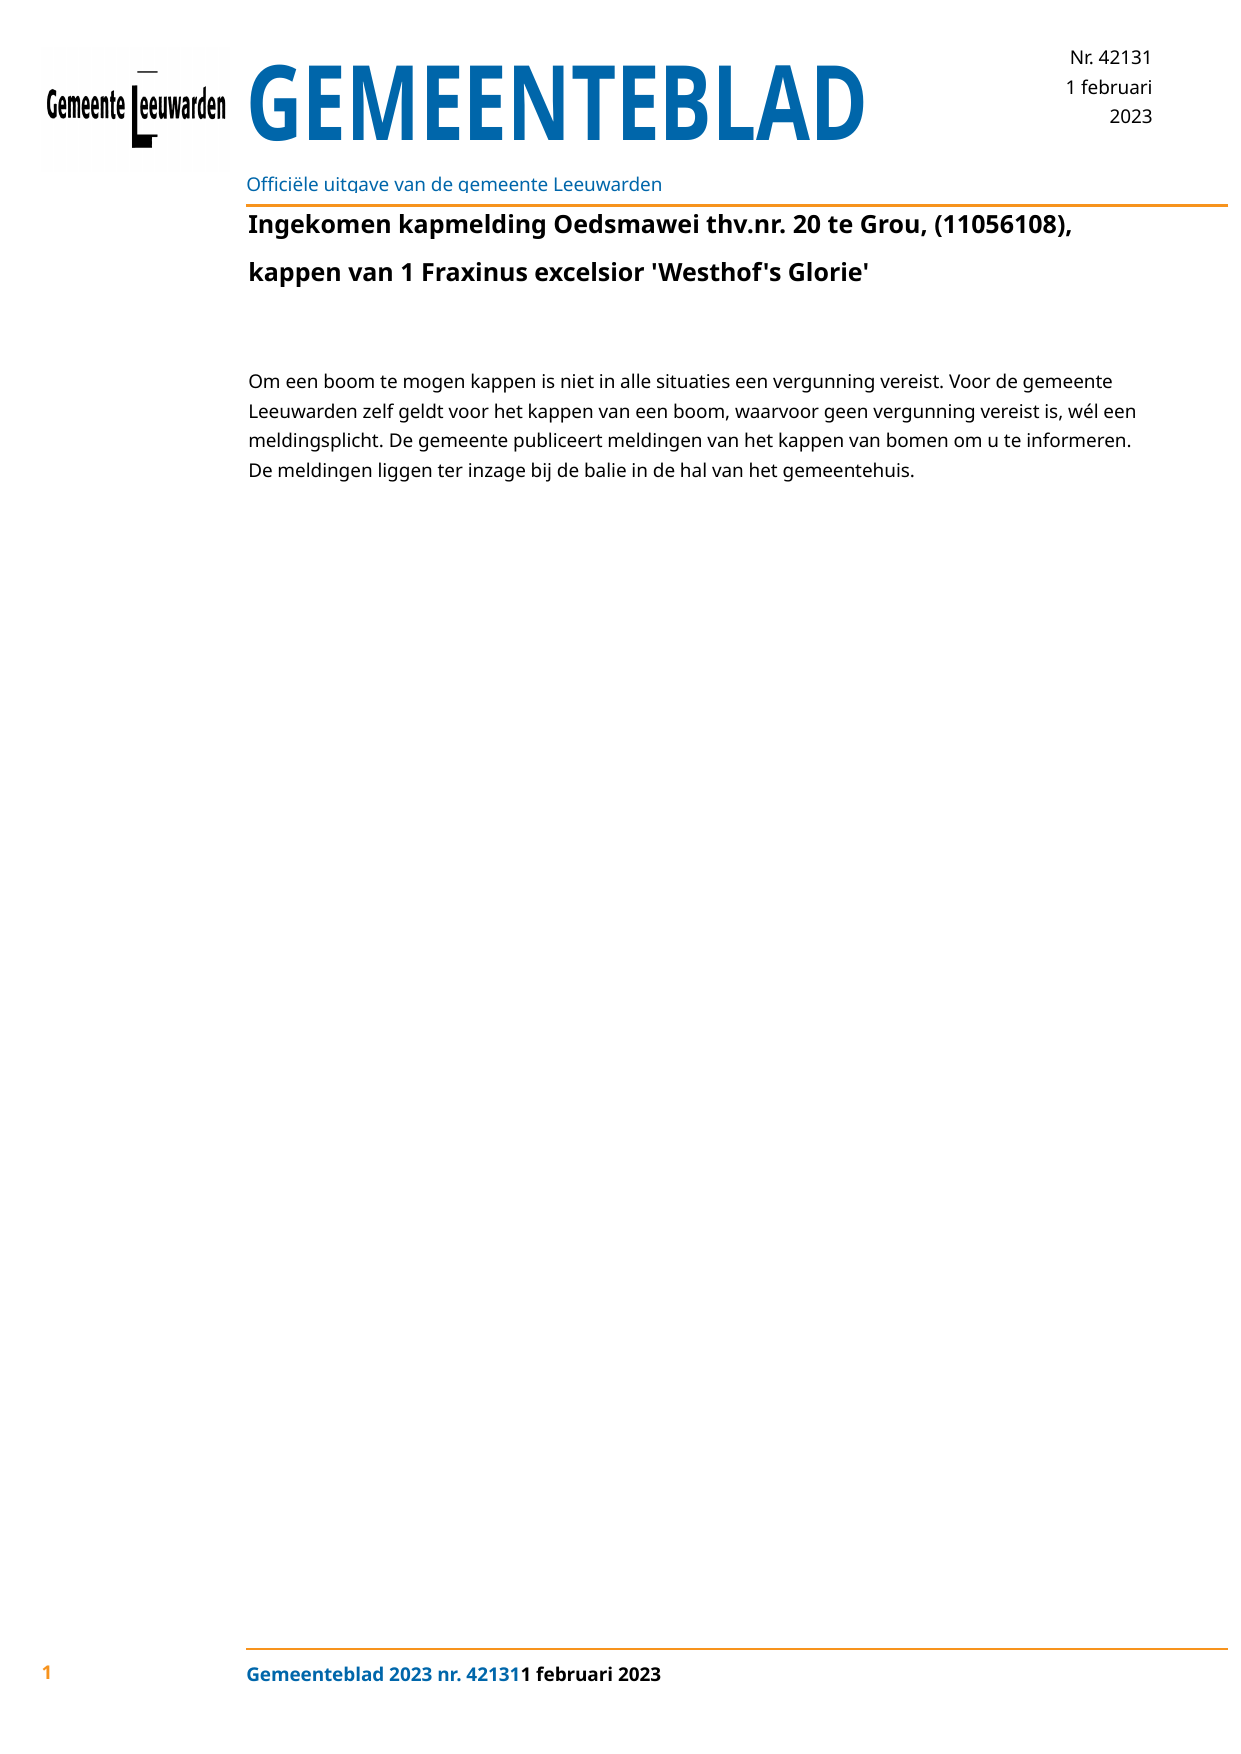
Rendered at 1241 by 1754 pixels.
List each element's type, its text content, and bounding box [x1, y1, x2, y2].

picture [41, 47, 231, 172]
text Om een boom te mogen kappen is niet in alle situaties een vergunning vereist. Voor de gemeente Leeuwarden zelf geldt voor het kappen van een boom, waarvoor geen vergunning vereist is, wél een meldingsplicht. De gemeente publiceert meldingen van het kappen van bomen om u te informeren. De meldingen liggen ter inzage bij de balie in de hal van het gemeentehuis. [248, 368, 1152, 483]
text Ingekomen kapmelding Oedsmawei thv.nr. 20 te Grou, (11056108), kappen van 1 Fraxinus excelsior 'Westhof's Glorie' [248, 207, 1152, 288]
